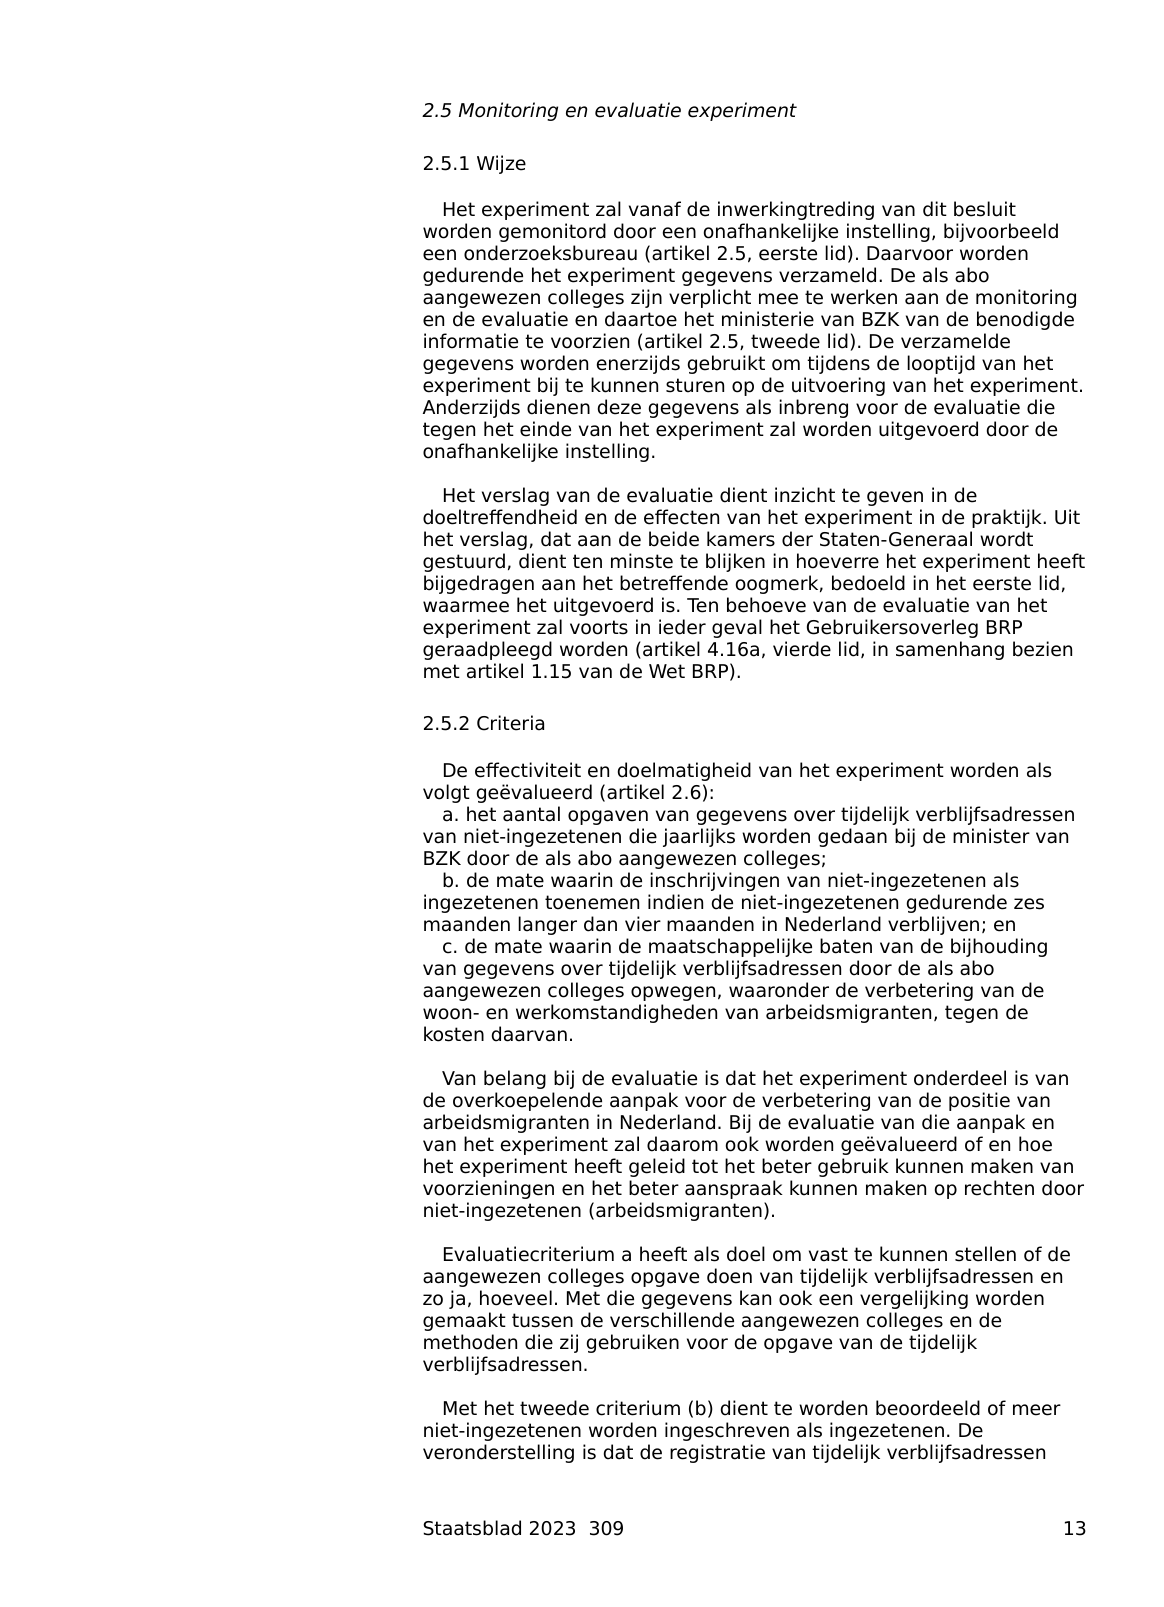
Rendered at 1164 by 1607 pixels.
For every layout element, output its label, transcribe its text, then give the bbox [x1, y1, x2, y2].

subtitle 2.5.1 Wijze [422, 152, 1087, 174]
subtitle 2.5 Monitoring en evaluatie experiment [422, 100, 1087, 122]
text b. de mate waarin de inschrijvingen van niet-ingezetenen als ingezetenen toenemen indien de niet-ingezetenen gedurende zes maanden langer dan vier maanden in Nederland verblijven; en [422, 870, 1087, 936]
text Met het tweede criterium (b) dient te worden beoordeeld of meer niet-ingezetenen worden ingeschreven als ingezetenen. De veronderstelling is dat de registratie van tijdelijk verblijfsadressen [422, 1398, 1087, 1464]
subtitle 2.5.2 Criteria [422, 713, 1087, 735]
text Het experiment zal vanaf de inwerkingtreding van dit besluit worden gemonitord door een onafhankelijke instelling, bijvoorbeeld een onderzoeksbureau (artikel 2.5, eerste lid). Daarvoor worden gedurende het experiment gegevens verzameld. De als abo aangewezen colleges zijn verplicht mee te werken aan de monitoring en de evaluatie en daartoe het ministerie van BZK van de benodigde informatie te voorzien (artikel 2.5, tweede lid). De verzamelde gegevens worden enerzijds gebruikt om tijdens de looptijd van het experiment bij te kunnen sturen op de uitvoering van het experiment. Anderzijds dienen deze gegevens als inbreng voor de evaluatie die tegen het einde van het experiment zal worden uitgevoerd door de onafhankelijke instelling. [422, 199, 1087, 463]
text c. de mate waarin de maatschappelijke baten van de bijhouding van gegevens over tijdelijk verblijfsadressen door de als abo aangewezen colleges opwegen, waaronder de verbetering van de woon- en werkomstandigheden van arbeidsmigranten, tegen de kosten daarvan. [422, 936, 1087, 1046]
text Evaluatiecriterium a heeft als doel om vast te kunnen stellen of de aangewezen colleges opgave doen van tijdelijk verblijfsadressen en zo ja, hoeveel. Met die gegevens kan ook een vergelijking worden gemaakt tussen de verschillende aangewezen colleges en de methoden die zij gebruiken voor de opgave van de tijdelijk verblijfsadressen. [422, 1244, 1087, 1376]
text De effectiviteit en doelmatigheid van het experiment worden als volgt geëvalueerd (artikel 2.6): [422, 760, 1087, 804]
text a. het aantal opgaven van gegevens over tijdelijk verblijfsadressen van niet-ingezetenen die jaarlijks worden gedaan bij de minister van BZK door de als abo aangewezen colleges; [422, 804, 1087, 870]
text Van belang bij de evaluatie is dat het experiment onderdeel is van de overkoepelende aanpak voor de verbetering van de positie van arbeidsmigranten in Nederland. Bij de evaluatie van die aanpak en van het experiment zal daarom ook worden geëvalueerd of en hoe het experiment heeft geleid tot het beter gebruik kunnen maken van voorzieningen en het beter aanspraak kunnen maken op rechten door niet-ingezetenen (arbeidsmigranten). [422, 1068, 1087, 1222]
text Het verslag van de evaluatie dient inzicht te geven in de doeltreffendheid en de effecten van het experiment in de praktijk. Uit het verslag, dat aan de beide kamers der Staten-Generaal wordt gestuurd, dient ten minste te blijken in hoeverre het experiment heeft bijgedragen aan het betreffende oogmerk, bedoeld in het eerste lid, waarmee het uitgevoerd is. Ten behoeve van de evaluatie van het experiment zal voorts in ieder geval het Gebruikersoverleg BRP geraadpleegd worden (artikel 4.16a, vierde lid, in samenhang bezien met artikel 1.15 van de Wet BRP). [422, 485, 1087, 683]
